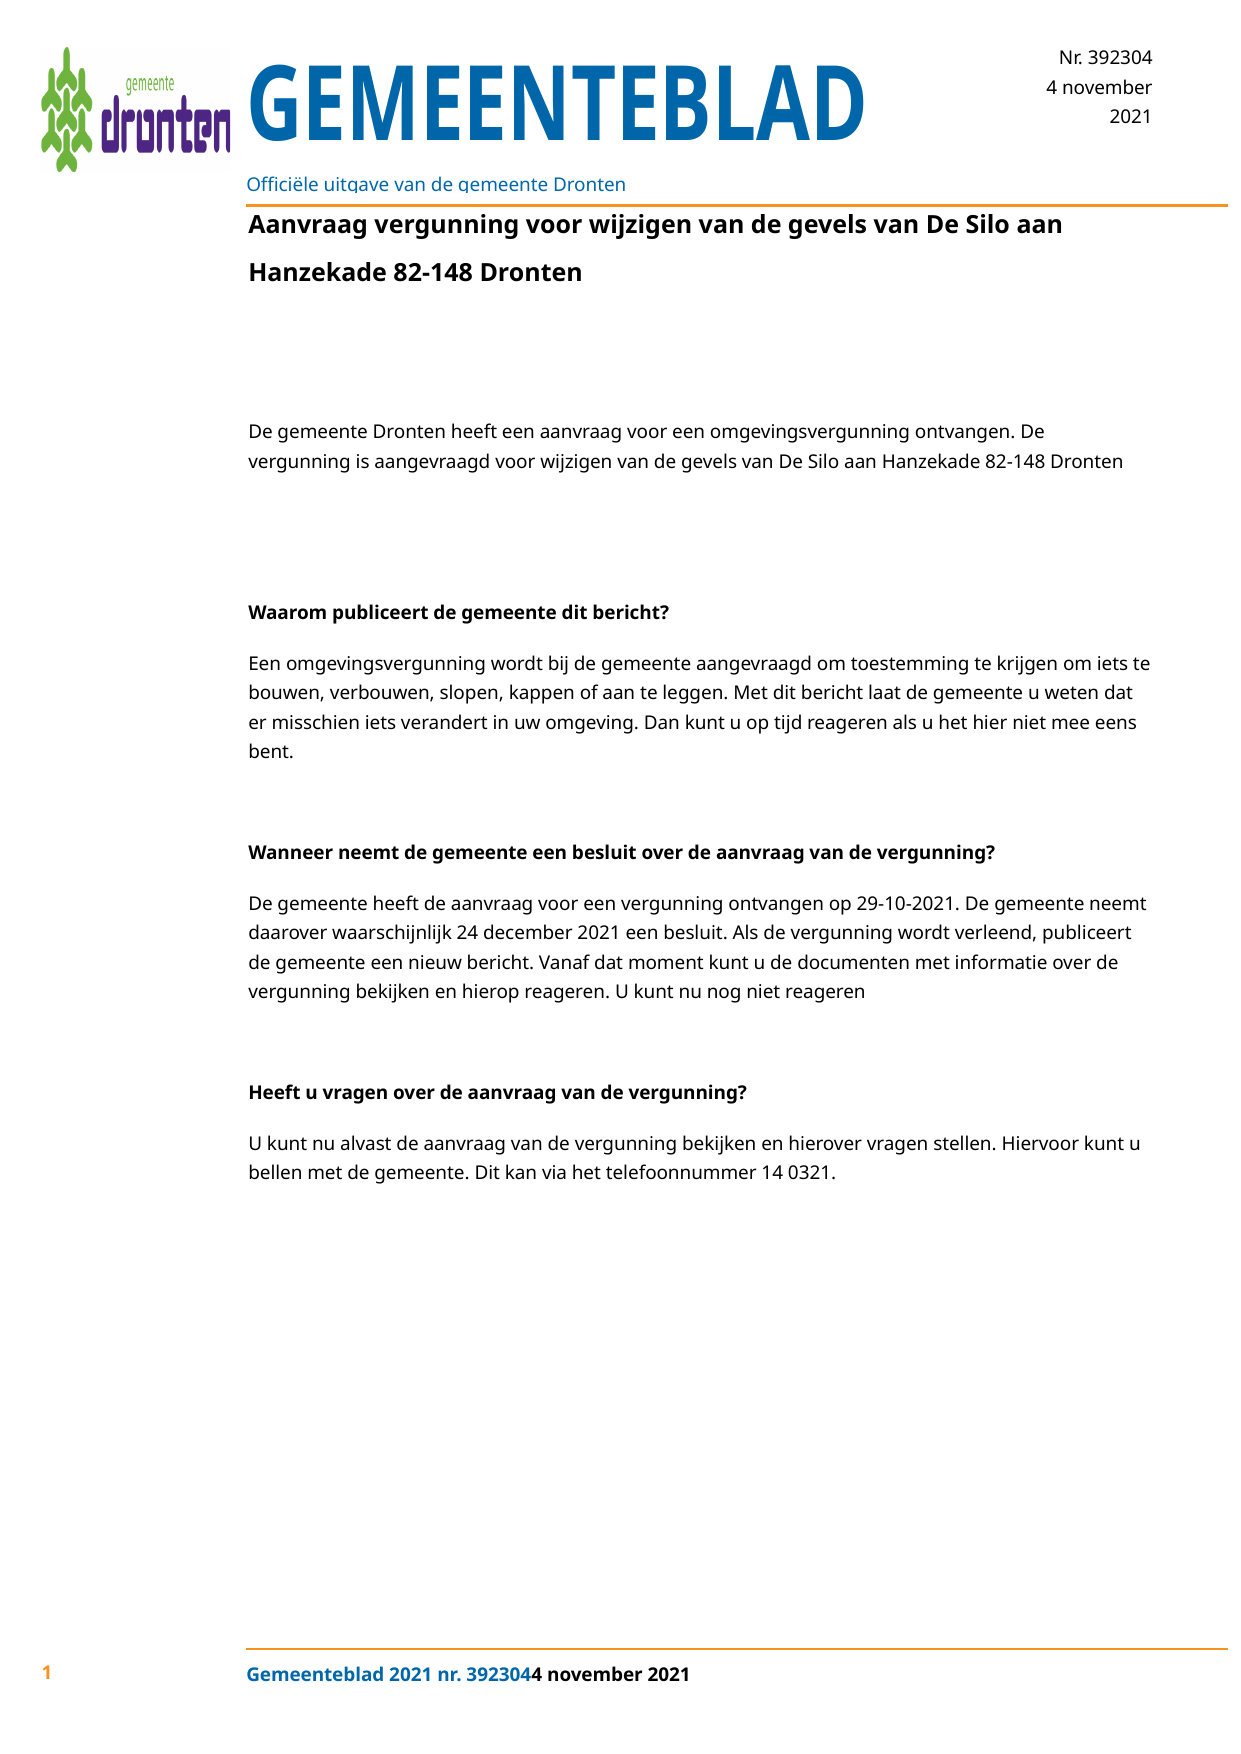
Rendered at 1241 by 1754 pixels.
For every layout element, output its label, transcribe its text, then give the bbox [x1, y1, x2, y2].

text De gemeente Dronten heeft een aanvraag voor een omgevingsvergunning ontvangen. De vergunning is aangevraagd voor wijzigen van de gevels van De Silo aan Hanzekade 82-148 Dronten [248, 419, 1152, 474]
text Waarom publiceert de gemeente dit bericht? [248, 599, 1152, 625]
picture [41, 47, 231, 172]
text Aanvraag vergunning voor wijzigen van de gevels van De Silo aan Hanzekade 82-148 Dronten [248, 207, 1152, 288]
text Een omgevingsvergunning wordt bij de gemeente aangevraagd om toestemming te krijgen om iets te bouwen, verbouwen, slopen, kappen of aan te leggen. Met dit bericht laat de gemeente u weten dat er misschien iets verandert in uw omgeving. Dan kunt u op tijd reageren als u het hier niet mee eens bent. [248, 650, 1152, 764]
text U kunt nu alvast de aanvraag van de vergunning bekijken en hierover vragen stellen. Hiervoor kunt u bellen met de gemeente. Dit kan via het telefoonnummer 14 0321. [248, 1130, 1152, 1185]
text De gemeente heeft de aanvraag voor een vergunning ontvangen op 29-10-2021. De gemeente neemt daarover waarschijnlijk 24 december 2021 een besluit. Als de vergunning wordt verleend, publiceert de gemeente een nieuw bericht. Vanaf dat moment kunt u de documenten met informatie over de vergunning bekijken en hierop reageren. U kunt nu nog niet reageren [248, 890, 1152, 1004]
text Heeft u vragen over de aanvraag van de vergunning? [248, 1079, 1152, 1105]
text Wanneer neemt de gemeente een besluit over de aanvraag van de vergunning? [248, 839, 1152, 865]
